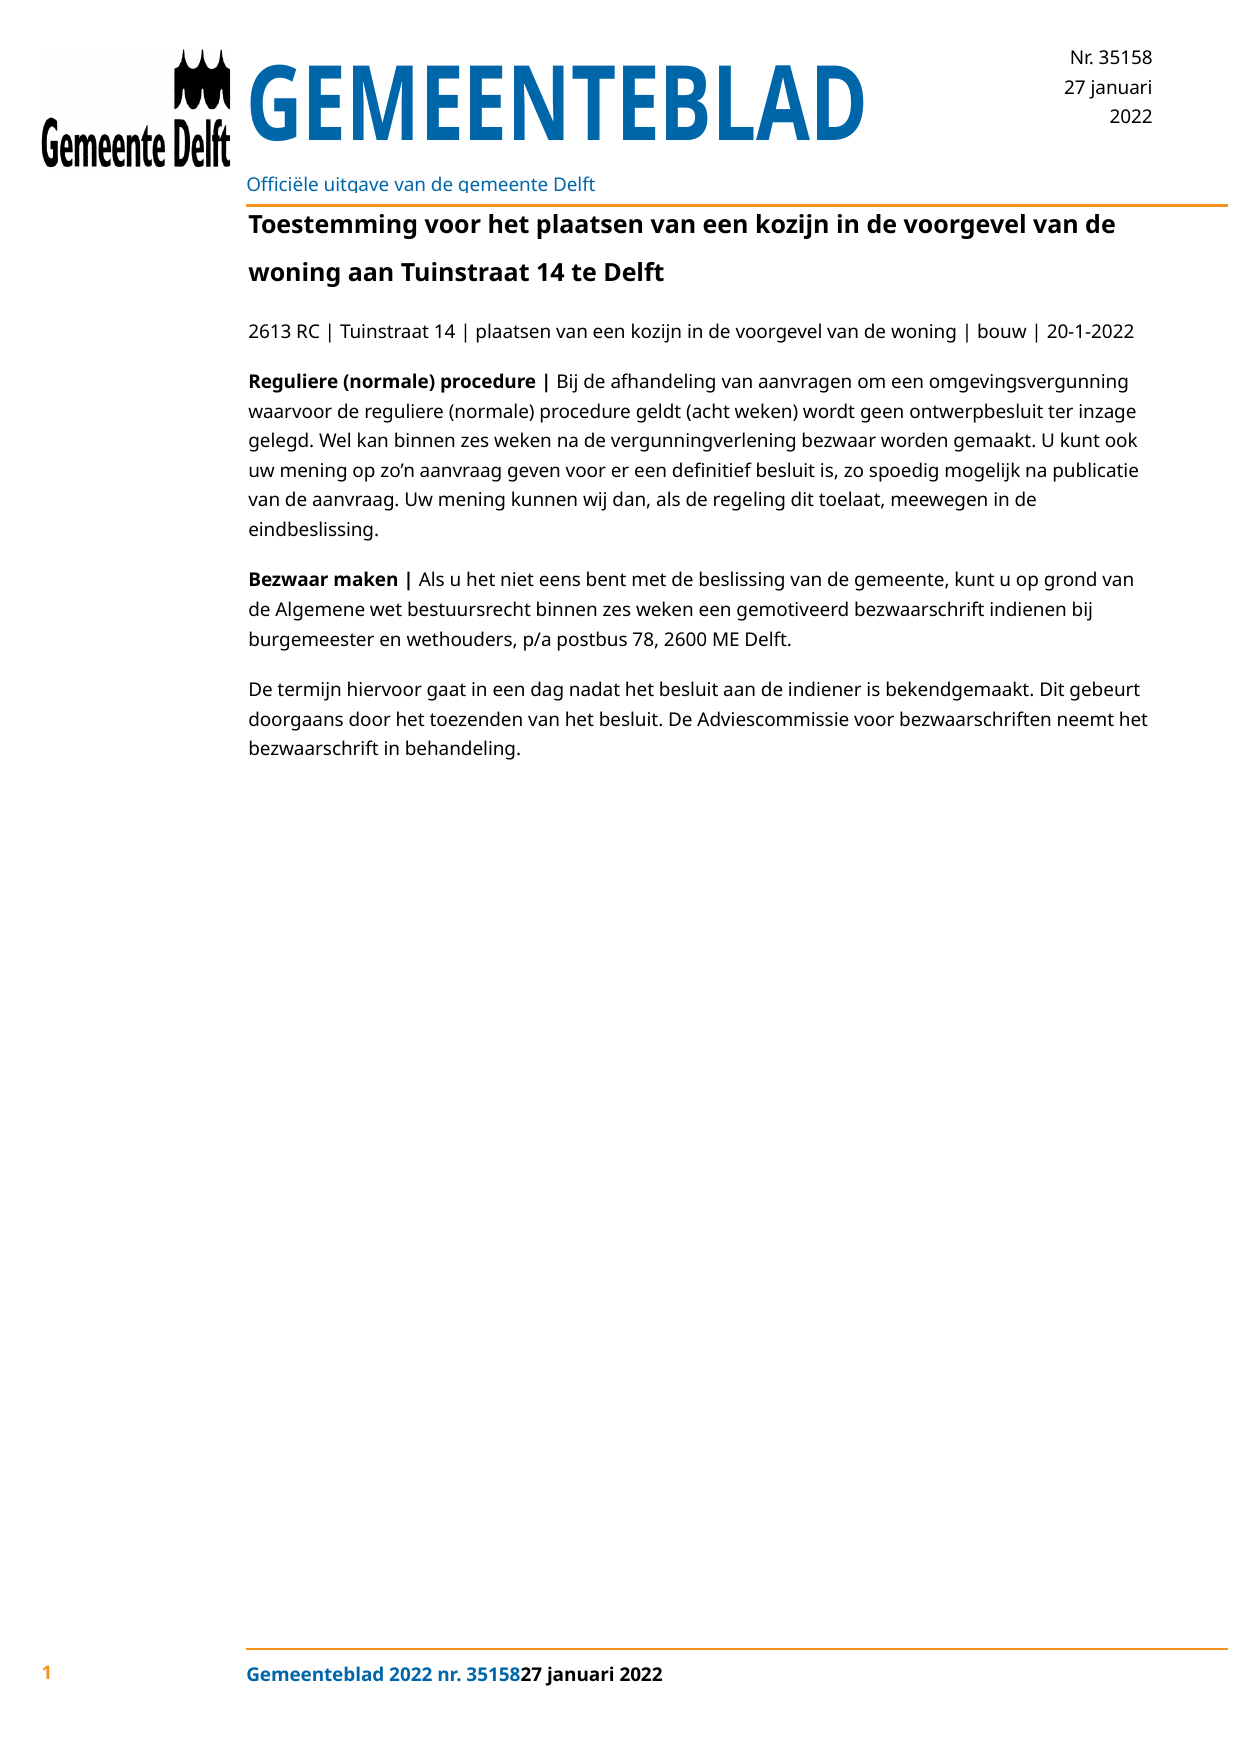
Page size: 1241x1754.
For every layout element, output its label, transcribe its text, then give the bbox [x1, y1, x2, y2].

text 2613 RC | Tuinstraat 14 | plaatsen van een kozijn in de voorgevel van de woning | bouw | 20-1-2022 [248, 318, 1152, 344]
text Toestemming voor het plaatsen van een kozijn in de voorgevel van de woning aan Tuinstraat 14 te Delft [248, 207, 1152, 288]
text Reguliere (normale) procedure | Bij de afhandeling van aanvragen om een omgevingsvergunning waarvoor de reguliere (normale) procedure geldt (acht weken) wordt geen ontwerpbesluit ter inzage gelegd. Wel kan binnen zes weken na de vergunningverlening bezwaar worden gemaakt. U kunt ook uw mening op zo’n aanvraag geven voor er een definitief besluit is, zo spoedig mogelijk na publicatie van de aanvraag. Uw mening kunnen wij dan, als de regeling dit toelaat, meewegen in de eindbeslissing. [248, 368, 1152, 542]
picture [41, 47, 231, 172]
text De termijn hiervoor gaat in een dag nadat het besluit aan de indiener is bekendgemaakt. Dit gebeurt doorgaans door het toezenden van het besluit. De Adviescommissie voor bezwaarschriften neemt het bezwaarschrift in behandeling. [248, 676, 1152, 761]
text Bezwaar maken | Als u het niet eens bent met de beslissing van de gemeente, kunt u op grond van de Algemene wet bestuursrecht binnen zes weken een gemotiveerd bezwaarschrift indienen bij burgemeester en wethouders, p/a postbus 78, 2600 ME Delft. [248, 567, 1152, 652]
